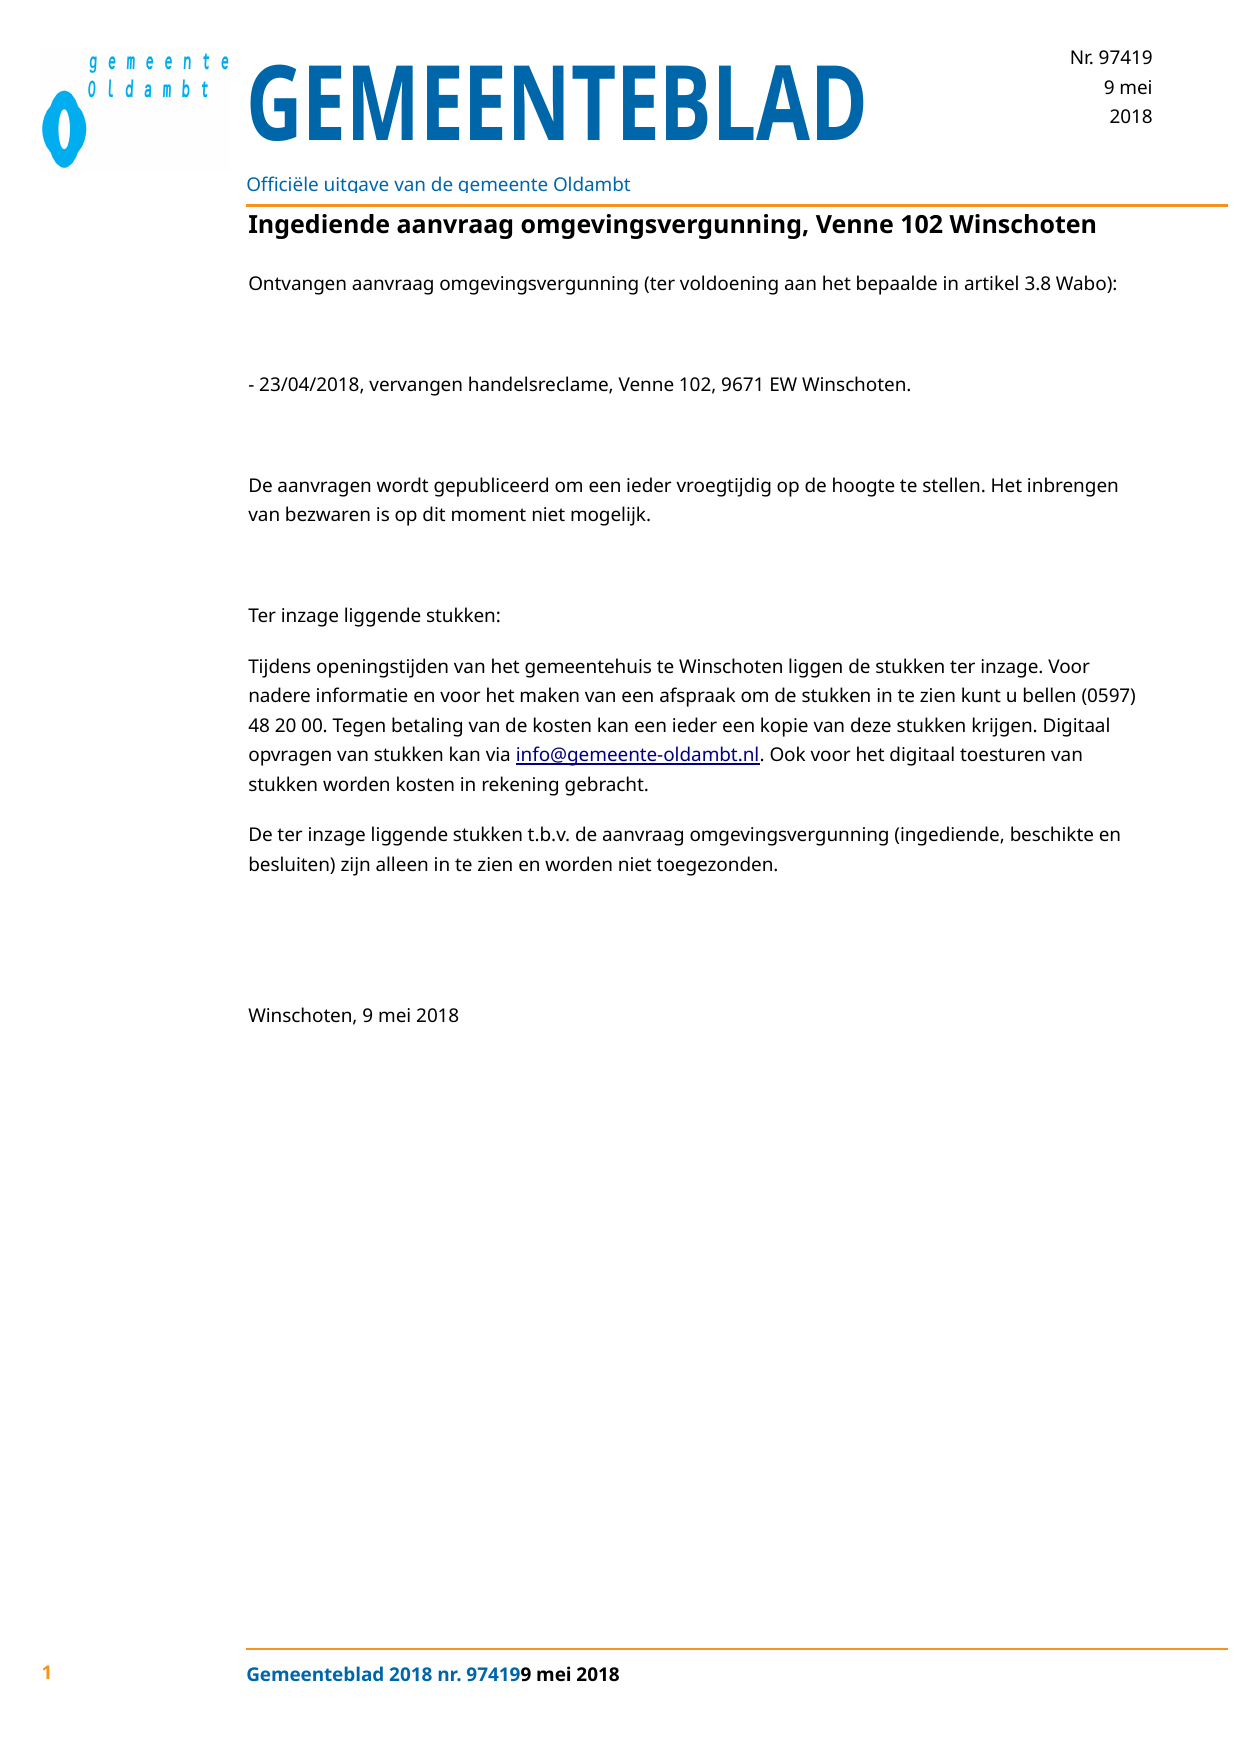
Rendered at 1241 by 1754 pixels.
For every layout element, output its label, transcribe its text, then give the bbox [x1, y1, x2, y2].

text De aanvragen wordt gepubliceerd om een ieder vroegtijdig op de hoogte te stellen. Het inbrengen van bezwaren is op dit moment niet mogelijk. [248, 472, 1152, 527]
text Ontvangen aanvraag omgevingsvergunning (ter voldoening aan het bepaalde in artikel 3.8 Wabo): [248, 270, 1152, 296]
text - 23/04/2018, vervangen handelsreclame, Venne 102, 9671 EW Winschoten. [248, 371, 1152, 397]
text De ter inzage liggende stukken t.b.v. de aanvraag omgevingsvergunning (ingediende, beschikte en besluiten) zijn alleen in te zien en worden niet toegezonden. [248, 822, 1152, 877]
text Winschoten, 9 mei 2018 [248, 1002, 1152, 1028]
text Ter inzage liggende stukken: [248, 602, 1152, 628]
picture [41, 47, 231, 172]
text Tijdens openingstijden van het gemeentehuis te Winschoten liggen de stukken ter inzage. Voor nadere informatie en voor het maken van een afspraak om de stukken in te zien kunt u bellen (0597) 48 20 00. Tegen betaling van de kosten kan een ieder een kopie van deze stukken krijgen. Digitaal opvragen van stukken kan via info@gemeente-oldambt.nl. Ook voor het digitaal toesturen van stukken worden kosten in rekening gebracht. [248, 653, 1152, 797]
text Ingediende aanvraag omgevingsvergunning, Venne 102 Winschoten [248, 207, 1152, 241]
